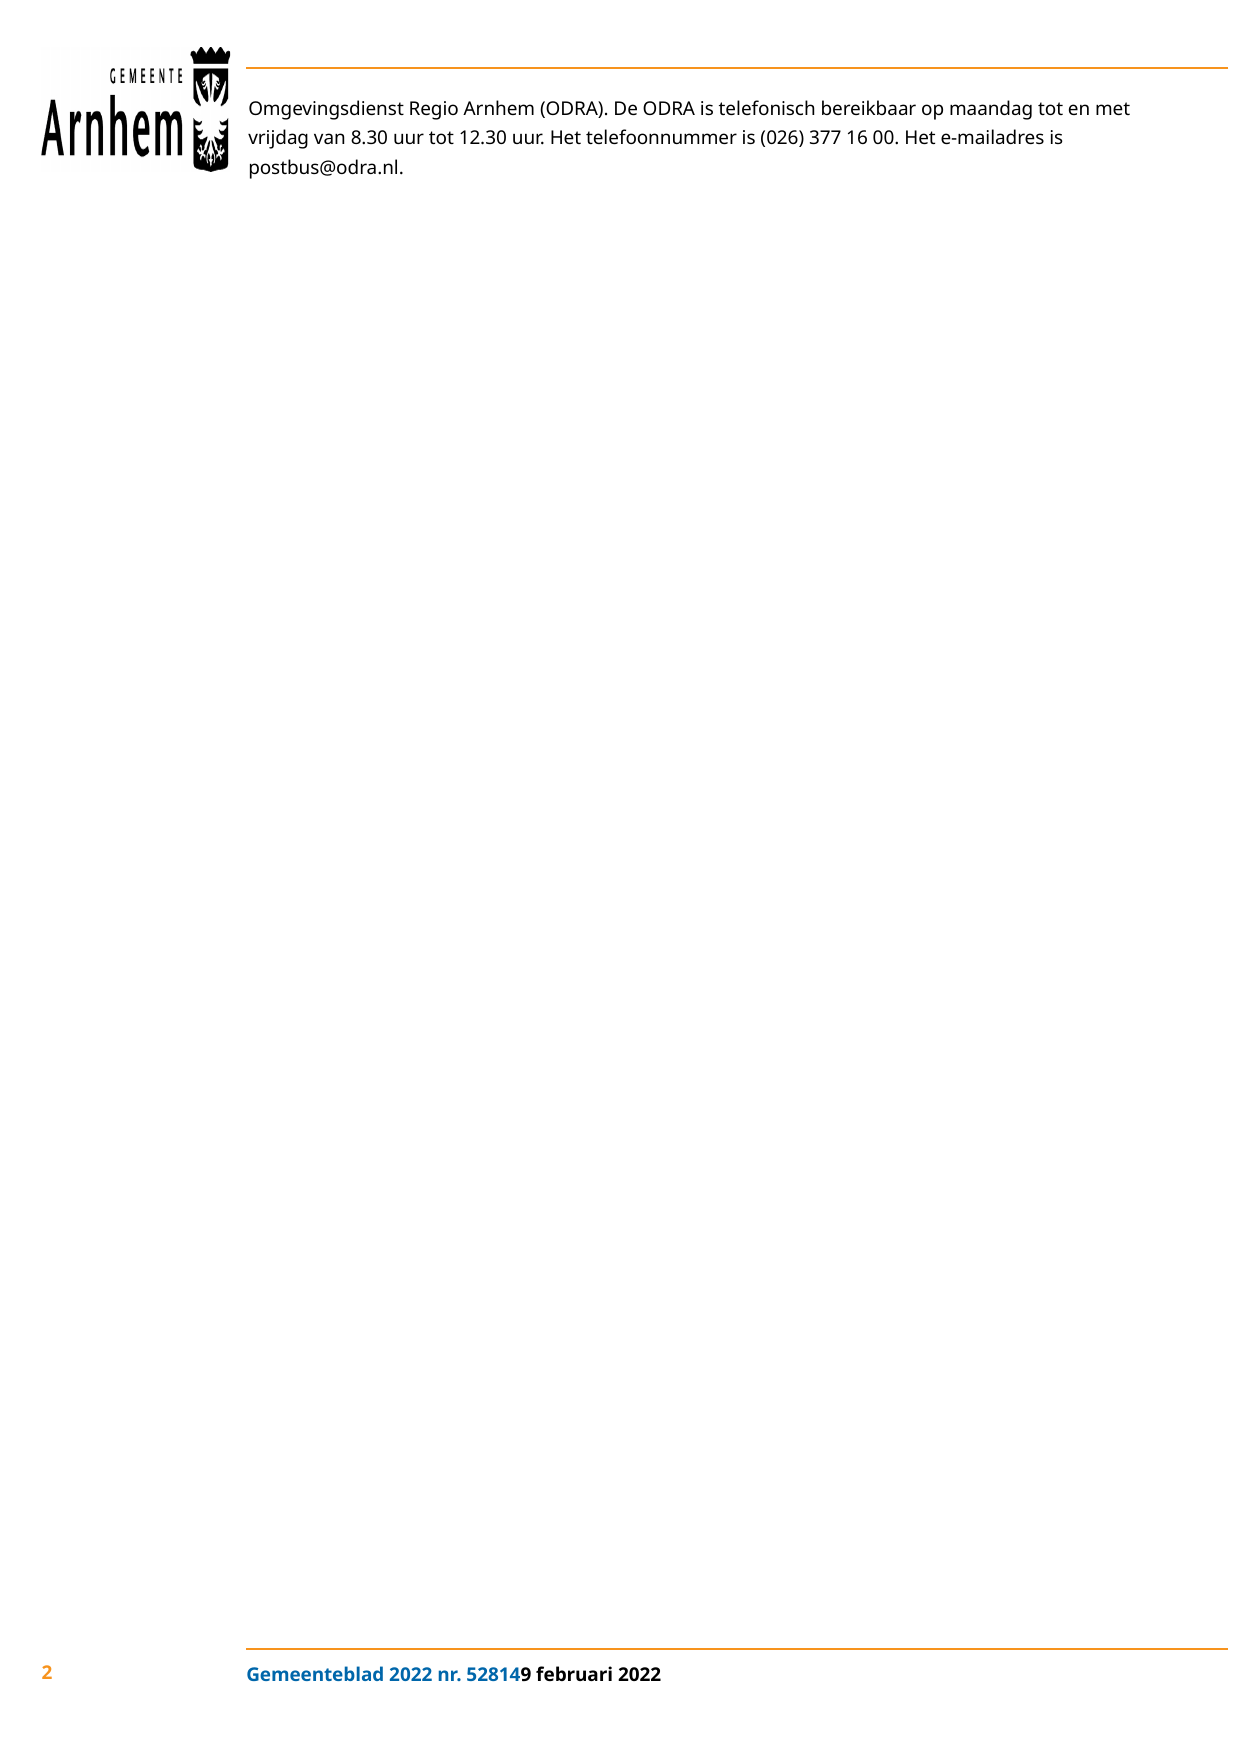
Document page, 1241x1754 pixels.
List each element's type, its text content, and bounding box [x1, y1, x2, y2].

text Omgevingsdienst Regio Arnhem (ODRA). De ODRA is telefonisch bereikbaar op maandag tot en met vrijdag van 8.30 uur tot 12.30 uur. Het telefoonnummer is (026) 377 16 00. Het e-mailadres is postbus@odra.nl. [248, 95, 1152, 180]
picture [41, 47, 231, 172]
